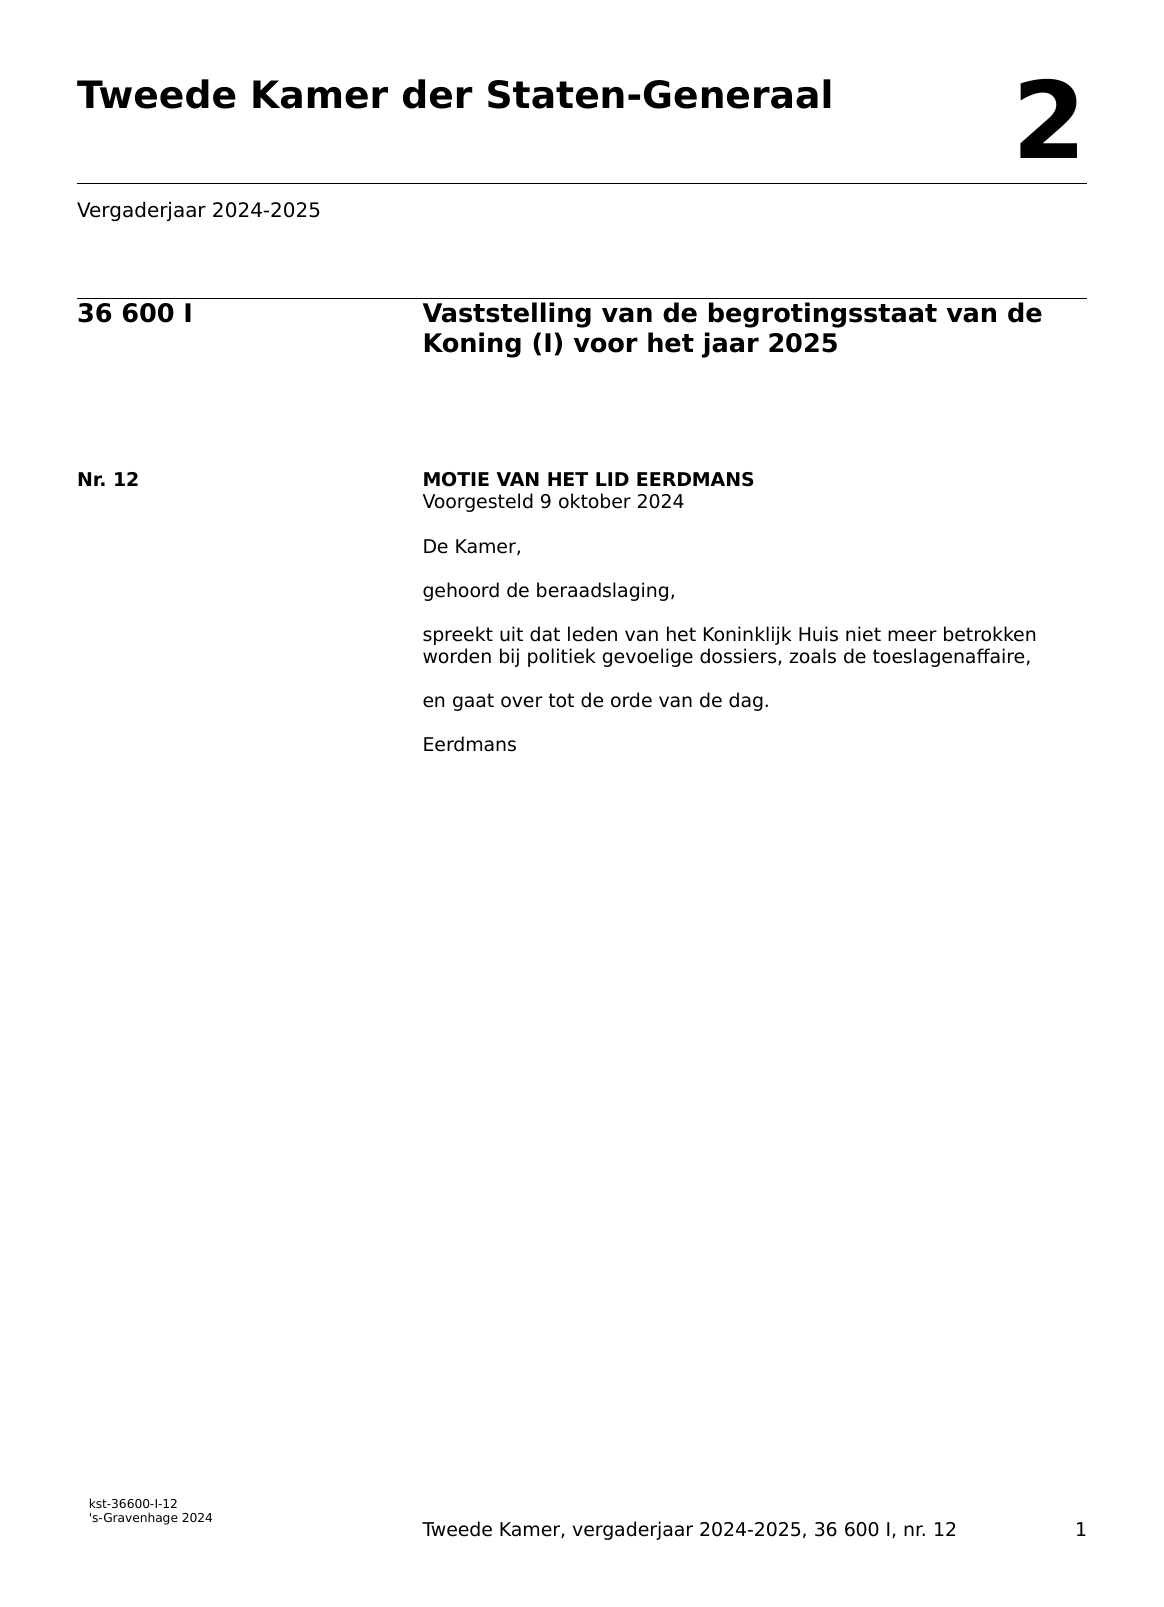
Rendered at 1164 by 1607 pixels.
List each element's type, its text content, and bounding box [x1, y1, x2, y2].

table_header Tweede Kamer der Staten-Generaal [77, 59, 886, 183]
text en gaat over tot de orde van de dag. [422, 690, 1087, 712]
text Eerdmans [422, 734, 1087, 756]
table_cell Vergaderjaar 2024-2025 [77, 184, 1087, 298]
text Voorgesteld 9 oktober 2024 [422, 491, 1087, 513]
text De Kamer, [422, 536, 1087, 557]
text kst-36600-I-12 [88, 1497, 323, 1511]
subtitle Nr. 12 MOTIE VAN HET LID EERDMANS [77, 469, 1087, 491]
text 's-Gravenhage 2024 [88, 1511, 323, 1525]
text spreekt uit dat leden van het Koninklijk Huis niet meer betrokken worden bij politiek gevoelige dossiers, zoals de toeslagenaffaire, [422, 624, 1087, 668]
text gehoord de beraadslaging, [422, 580, 1087, 602]
table_header 2 [886, 59, 1087, 183]
subtitle 36 600 I Vaststelling van de begrotingsstaat van de Koning (I) voor het jaar 2025 [77, 299, 1087, 358]
